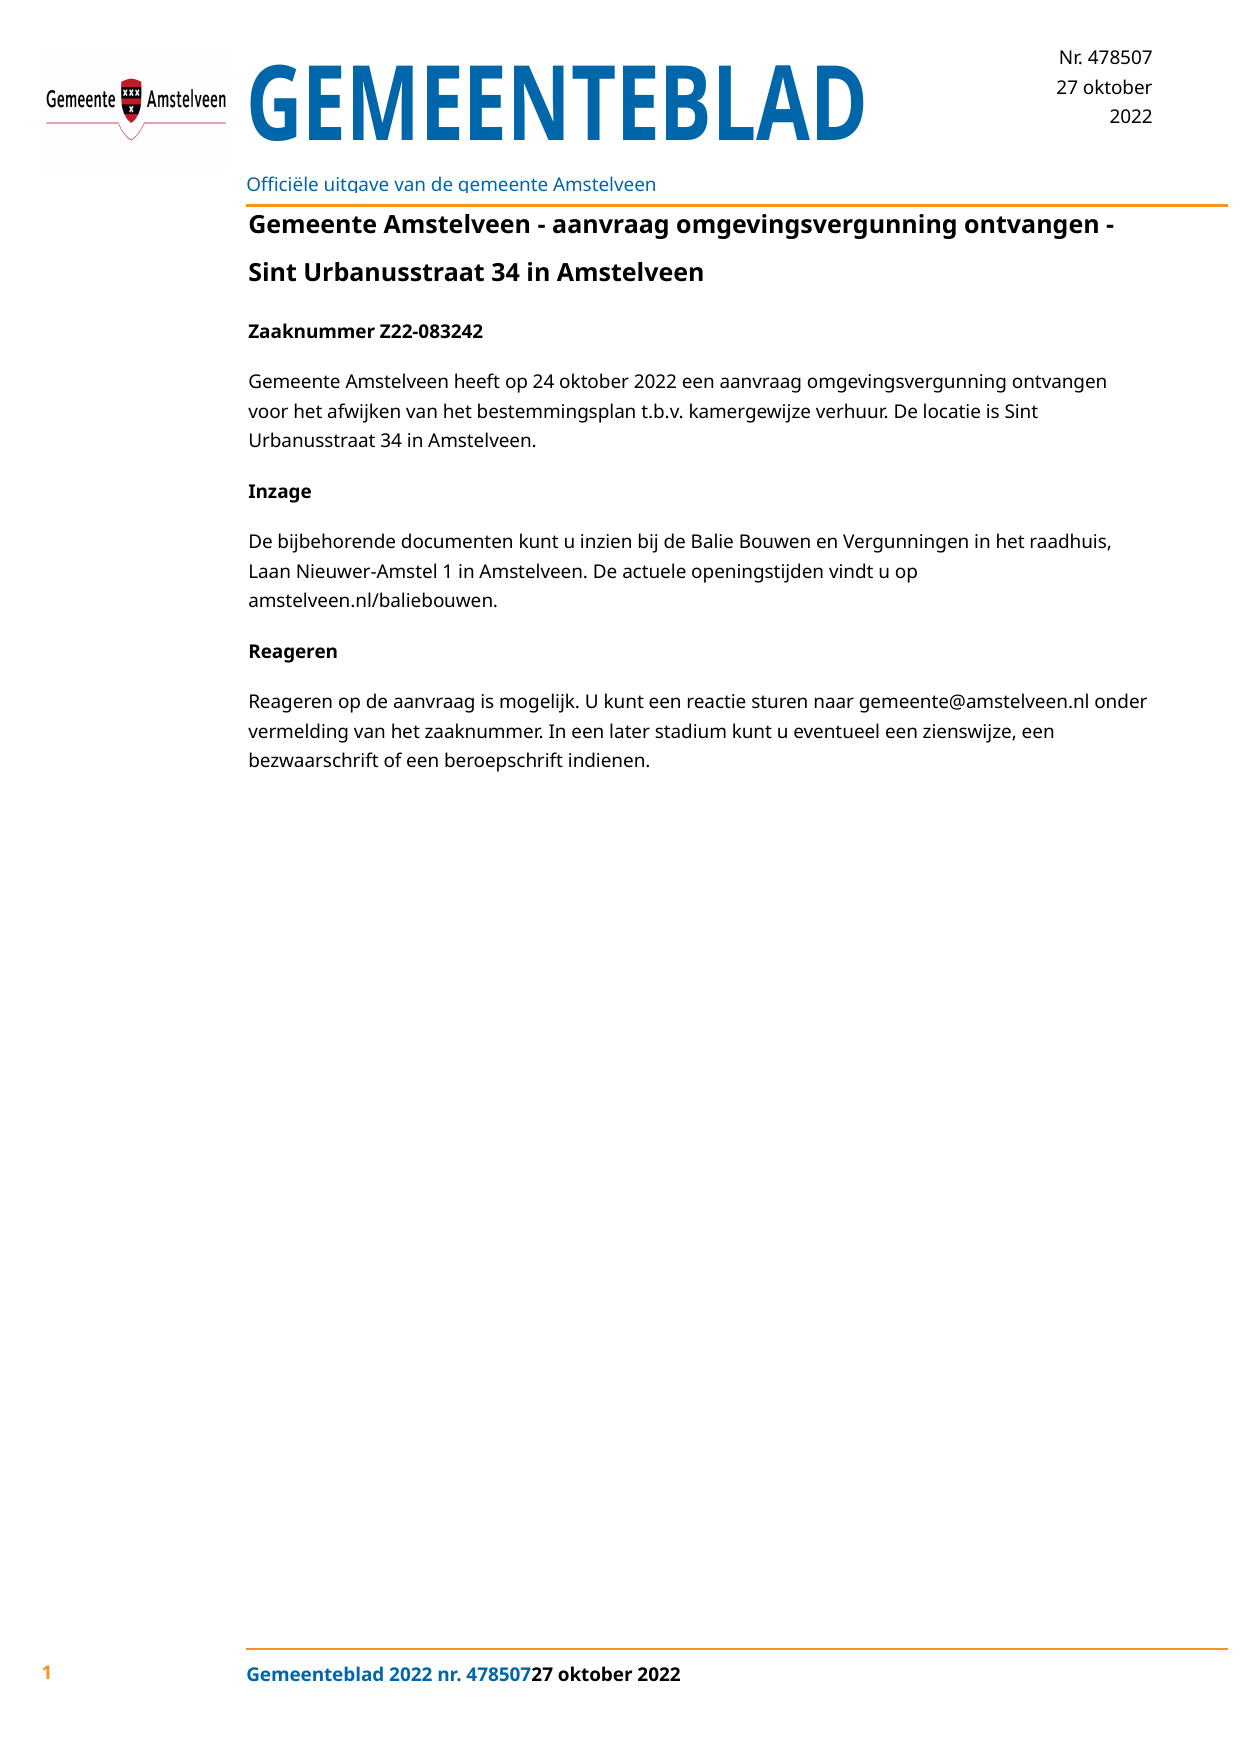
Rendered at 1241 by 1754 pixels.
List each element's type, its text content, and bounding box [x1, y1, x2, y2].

text Zaaknummer Z22-083242 [248, 318, 1152, 344]
text De bijbehorende documenten kunt u inzien bij de Balie Bouwen en Vergunningen in het raadhuis, Laan Nieuwer-Amstel 1 in Amstelveen. De actuele openingstijden vindt u op amstelveen.nl/baliebouwen. [248, 528, 1152, 613]
text Gemeente Amstelveen heeft op 24 oktober 2022 een aanvraag omgevingsvergunning ontvangen voor het afwijken van het bestemmingsplan t.b.v. kamergewijze verhuur. De locatie is Sint Urbanusstraat 34 in Amstelveen. [248, 368, 1152, 453]
picture [41, 47, 231, 172]
text Reageren [248, 638, 1152, 664]
text Inzage [248, 478, 1152, 504]
text Reageren op de aanvraag is mogelijk. U kunt een reactie sturen naar gemeente@amstelveen.nl onder vermelding van het zaaknummer. In een later stadium kunt u eventueel een zienswijze, een bezwaarschrift of een beroepschrift indienen. [248, 688, 1152, 773]
text Gemeente Amstelveen - aanvraag omgevingsvergunning ontvangen - Sint Urbanusstraat 34 in Amstelveen [248, 207, 1152, 288]
